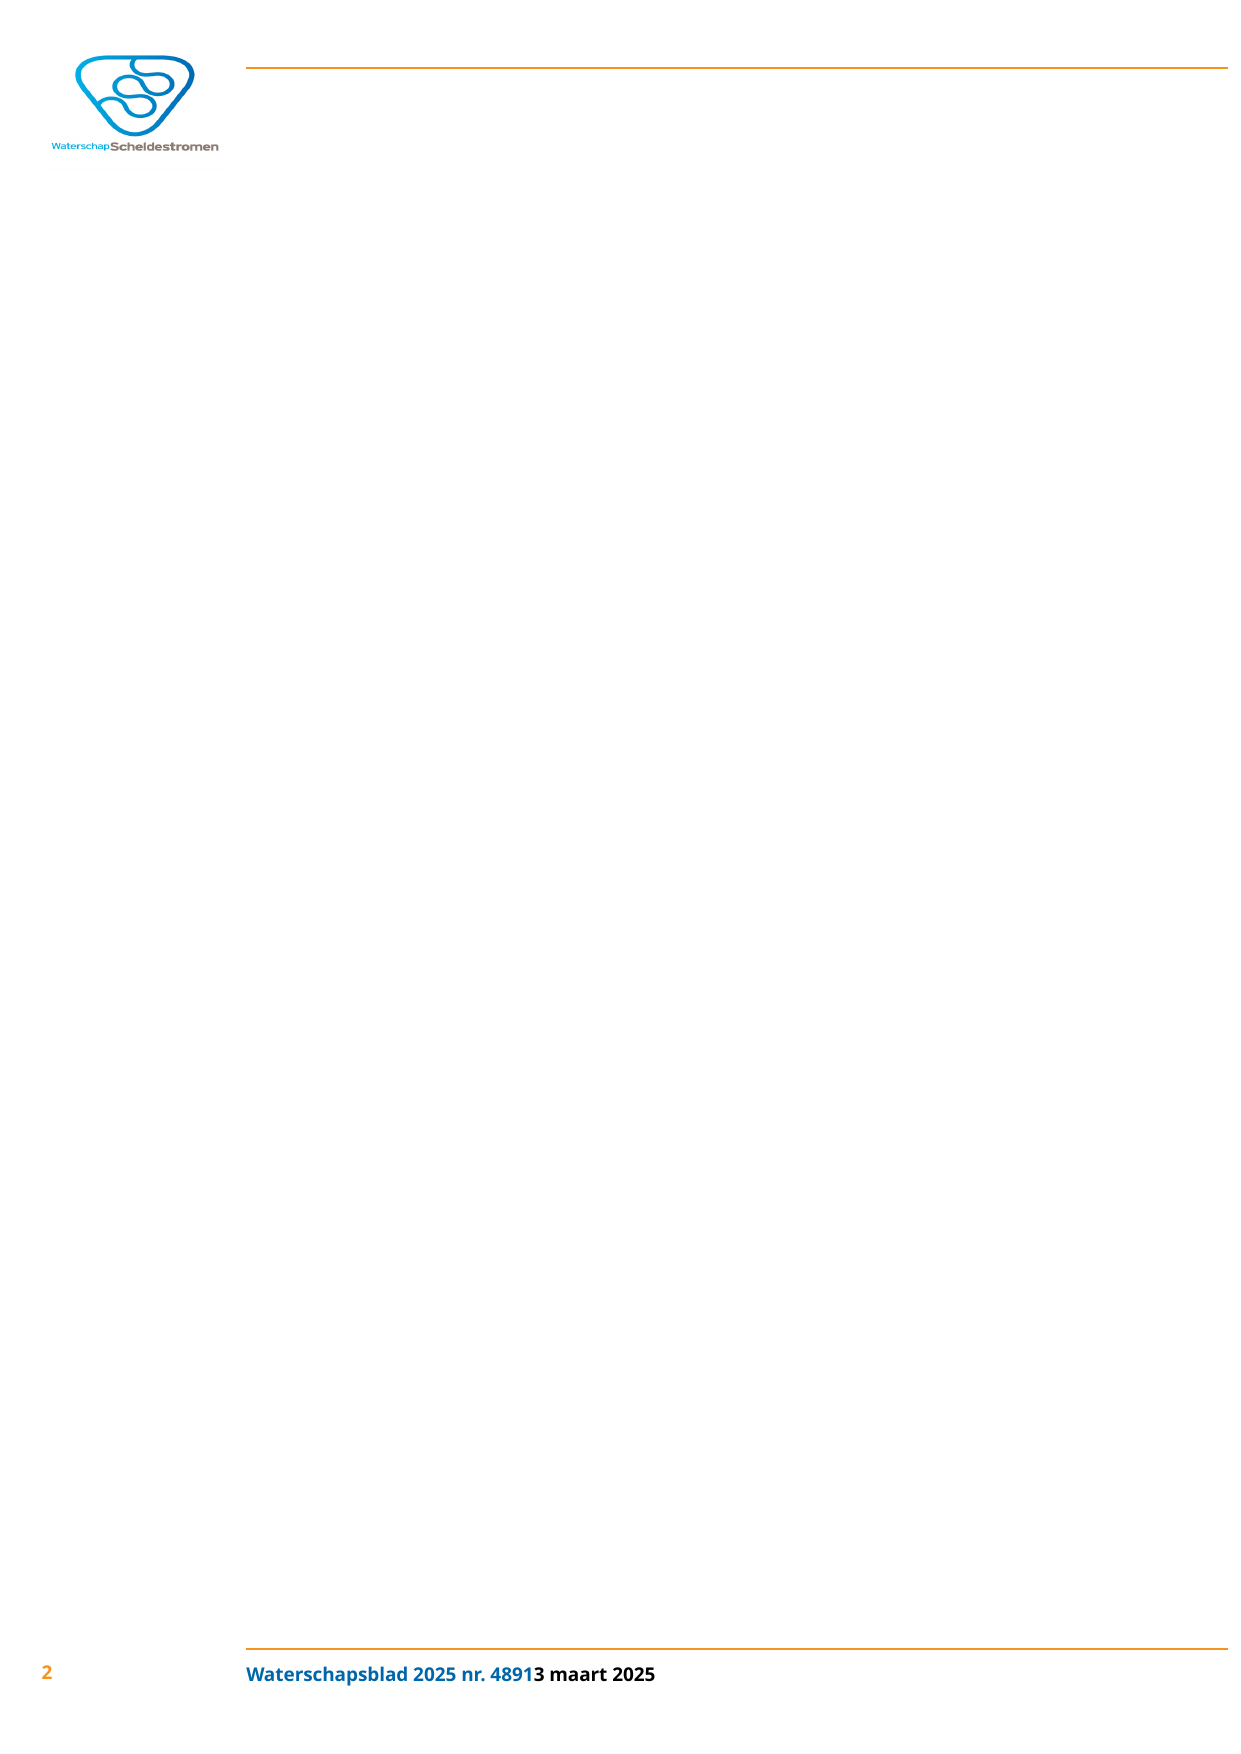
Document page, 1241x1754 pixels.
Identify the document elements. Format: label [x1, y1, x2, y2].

picture [41, 47, 231, 172]
